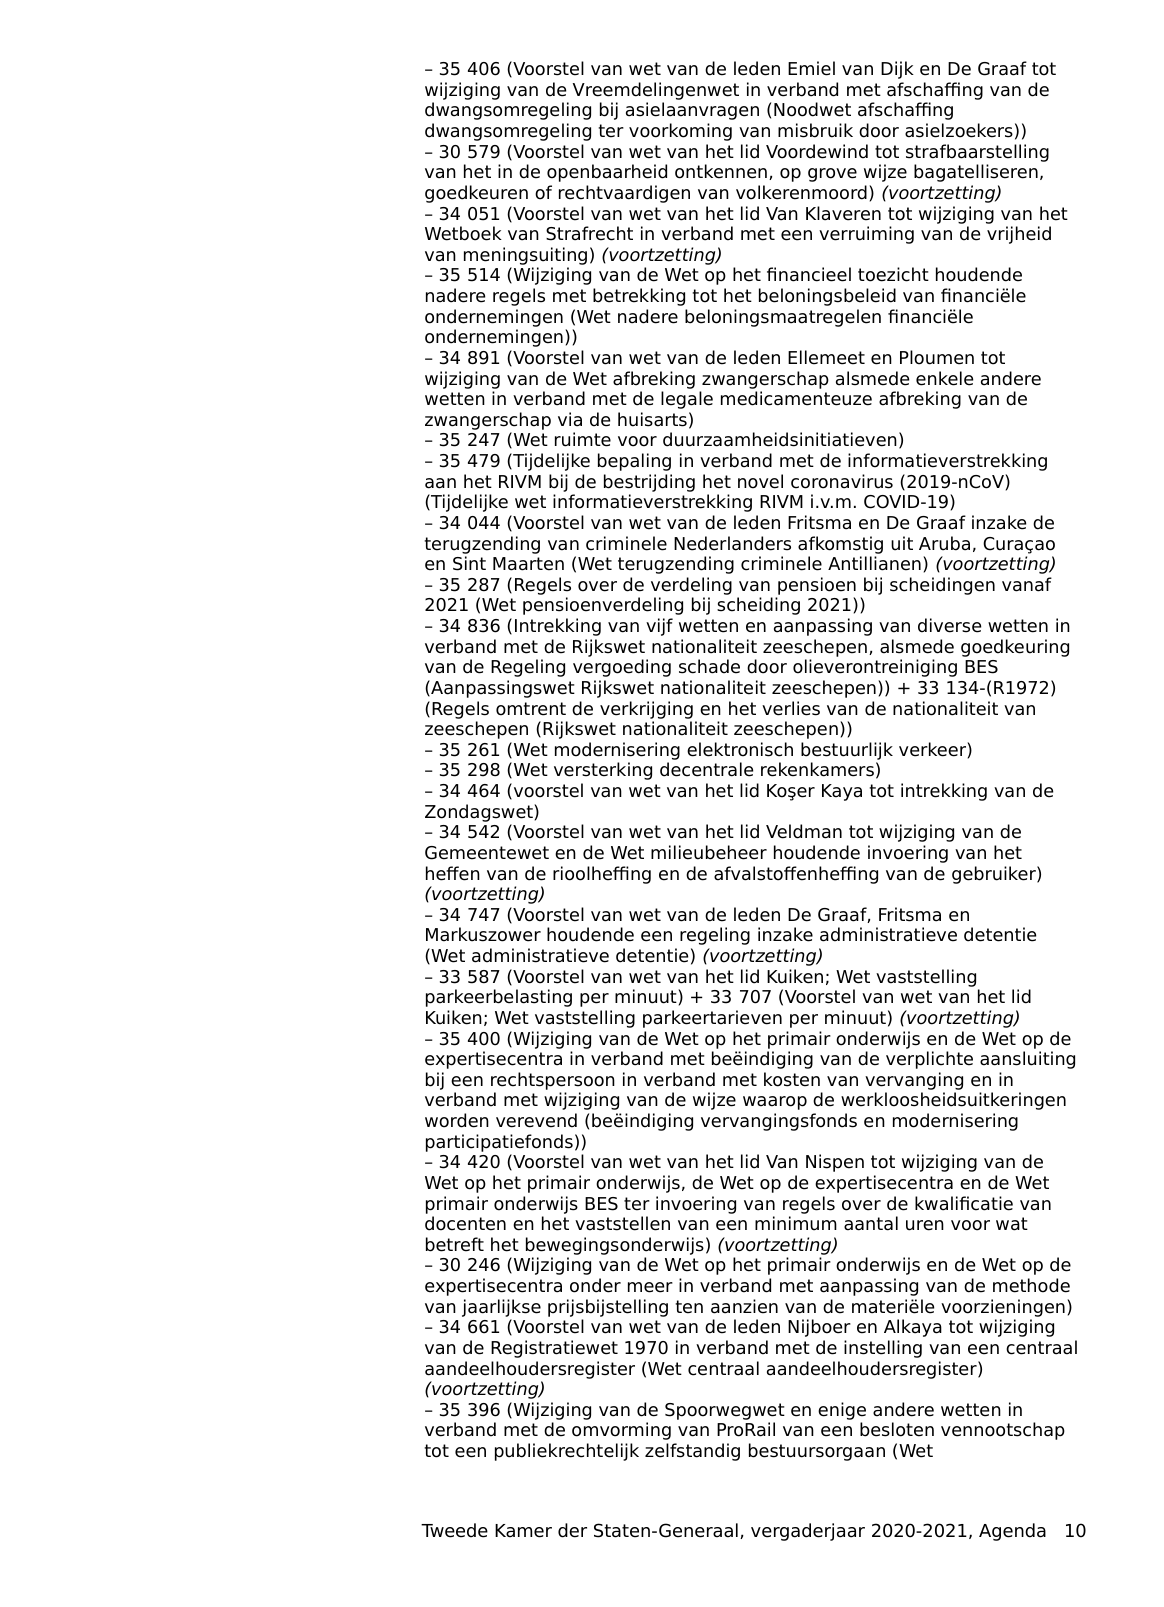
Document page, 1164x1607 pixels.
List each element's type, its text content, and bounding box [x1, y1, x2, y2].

table_cell [77, 781, 401, 822]
table_cell [77, 967, 401, 1028]
table_cell [401, 781, 418, 822]
table_cell [401, 265, 418, 348]
table_cell [77, 265, 401, 348]
table_cell [77, 451, 401, 513]
table_cell [77, 1152, 401, 1255]
table_cell [77, 430, 401, 451]
table_cell – 35 396 (Wijziging van de Spoorwegwet en enige andere wetten in verband met de omvorming van ProRail van een besloten vennootschap tot een publiekrechtelijk zelfstandig bestuursorgaan (Wet [418, 1400, 1087, 1462]
table_cell – 34 051 (Voorstel van wet van het lid Van Klaveren tot wijziging van het Wetboek van Strafrecht in verband met een verruiming van de vrijheid van meningsuiting) (voortzetting) [418, 204, 1087, 265]
table_cell – 35 406 (Voorstel van wet van de leden Emiel van Dijk en De Graaf tot wijziging van de Vreemdelingenwet in verband met afschaffing van de dwangsomregeling bij asielaanvragen (Noodwet afschaffing dwangsomregeling ter voorkoming van misbruik door asielzoekers)) [418, 59, 1087, 142]
table_cell [77, 142, 401, 203]
table_cell – 30 246 (Wijziging van de Wet op het primair onderwijs en de Wet op de expertisecentra onder meer in verband met aanpassing van de methode van jaarlijkse prijsbijstelling ten aanzien van de materiële voorzieningen) [418, 1255, 1087, 1317]
table_cell – 33 587 (Voorstel van wet van het lid Kuiken; Wet vaststelling parkeerbelasting per minuut) + 33 707 (Voorstel van wet van het lid Kuiken; Wet vaststelling parkeertarieven per minuut) (voortzetting) [418, 967, 1087, 1028]
table_cell [401, 760, 418, 781]
table_cell [77, 575, 401, 616]
table_cell – 35 479 (Tijdelijke bepaling in verband met de informatieverstrekking aan het RIVM bij de bestrijding het novel coronavirus (2019-nCoV) (Tijdelijke wet informatieverstrekking RIVM i.v.m. COVID-19) [418, 451, 1087, 513]
table_cell – 35 298 (Wet versterking decentrale rekenkamers) [418, 760, 1087, 781]
table_cell [401, 59, 418, 142]
table_cell – 35 514 (Wijziging van de Wet op het financieel toezicht houdende nadere regels met betrekking tot het beloningsbeleid van financiële ondernemingen (Wet nadere beloningsmaatregelen financiële ondernemingen)) [418, 265, 1087, 348]
table_cell [401, 575, 418, 616]
table_cell – 35 261 (Wet modernisering elektronisch bestuurlijk verkeer) [418, 740, 1087, 760]
table_cell – 34 836 (Intrekking van vijf wetten en aanpassing van diverse wetten in verband met de Rijkswet nationaliteit zeeschepen, alsmede goedkeuring van de Regeling vergoeding schade door olieverontreiniging BES (Aanpassingswet Rijkswet nationaliteit zeeschepen)) + 33 134-(R1972) (Regels omtrent de verkrijging en het verlies van de nationaliteit van zeeschepen (Rijkswet nationaliteit zeeschepen)) [418, 616, 1087, 740]
table_cell [401, 204, 418, 265]
table_cell [77, 1400, 401, 1462]
table_cell [77, 1029, 401, 1152]
table_cell [401, 1152, 418, 1255]
table_cell [401, 348, 418, 430]
table_cell – 30 579 (Voorstel van wet van het lid Voordewind tot strafbaarstelling van het in de openbaarheid ontkennen, op grove wijze bagatelliseren, goedkeuren of rechtvaardigen van volkerenmoord) (voortzetting) [418, 142, 1087, 203]
table_cell [401, 451, 418, 513]
table_cell – 34 044 (Voorstel van wet van de leden Fritsma en De Graaf inzake de terugzending van criminele Nederlanders afkomstig uit Aruba, Curaçao en Sint Maarten (Wet terugzending criminele Antillianen) (voortzetting) [418, 513, 1087, 575]
table_cell [401, 1317, 418, 1400]
table_cell [401, 905, 418, 967]
table_cell [77, 616, 401, 740]
table_cell [401, 142, 418, 203]
table_cell – 35 247 (Wet ruimte voor duurzaamheidsinitiatieven) [418, 430, 1087, 451]
table_cell [401, 822, 418, 905]
table_cell [401, 1255, 418, 1317]
table_cell [401, 967, 418, 1028]
table_cell – 34 661 (Voorstel van wet van de leden Nijboer en Alkaya tot wijziging van de Registratiewet 1970 in verband met de instelling van een centraal aandeelhoudersregister (Wet centraal aandeelhoudersregister) (voortzetting) [418, 1317, 1087, 1400]
table_cell [401, 1029, 418, 1152]
table_cell [77, 348, 401, 430]
table_cell – 34 747 (Voorstel van wet van de leden De Graaf, Fritsma en Markuszower houdende een regeling inzake administratieve detentie (Wet administratieve detentie) (voortzetting) [418, 905, 1087, 967]
table_cell [401, 513, 418, 575]
table_cell [77, 740, 401, 760]
table_cell [401, 430, 418, 451]
table_cell [77, 204, 401, 265]
table_cell [77, 760, 401, 781]
table_cell [77, 513, 401, 575]
table_cell – 34 542 (Voorstel van wet van het lid Veldman tot wijziging van de Gemeentewet en de Wet milieubeheer houdende invoering van het heffen van de rioolheffing en de afvalstoffenheffing van de gebruiker) (voortzetting) [418, 822, 1087, 905]
table_cell [77, 905, 401, 967]
table_cell – 34 464 (voorstel van wet van het lid Koşer Kaya tot intrekking van de Zondagswet) [418, 781, 1087, 822]
table_cell [77, 822, 401, 905]
table_cell [77, 59, 401, 142]
table_cell – 34 891 (Voorstel van wet van de leden Ellemeet en Ploumen tot wijziging van de Wet afbreking zwangerschap alsmede enkele andere wetten in verband met de legale medicamenteuze afbreking van de zwangerschap via de huisarts) [418, 348, 1087, 430]
table_cell [401, 740, 418, 760]
table_cell [77, 1255, 401, 1317]
table_cell – 34 420 (Voorstel van wet van het lid Van Nispen tot wijziging van de Wet op het primair onderwijs, de Wet op de expertisecentra en de Wet primair onderwijs BES ter invoering van regels over de kwalificatie van docenten en het vaststellen van een minimum aantal uren voor wat betreft het bewegingsonderwijs) (voortzetting) [418, 1152, 1087, 1255]
table_cell – 35 287 (Regels over de verdeling van pensioen bij scheidingen vanaf 2021 (Wet pensioenverdeling bij scheiding 2021)) [418, 575, 1087, 616]
table_cell [401, 616, 418, 740]
table_cell [77, 1317, 401, 1400]
table_cell [401, 1400, 418, 1462]
table_cell – 35 400 (Wijziging van de Wet op het primair onderwijs en de Wet op de expertisecentra in verband met beëindiging van de verplichte aansluiting bij een rechtspersoon in verband met kosten van vervanging en in verband met wijziging van de wijze waarop de werkloosheidsuitkeringen worden verevend (beëindiging vervangingsfonds en modernisering participatiefonds)) [418, 1029, 1087, 1152]
